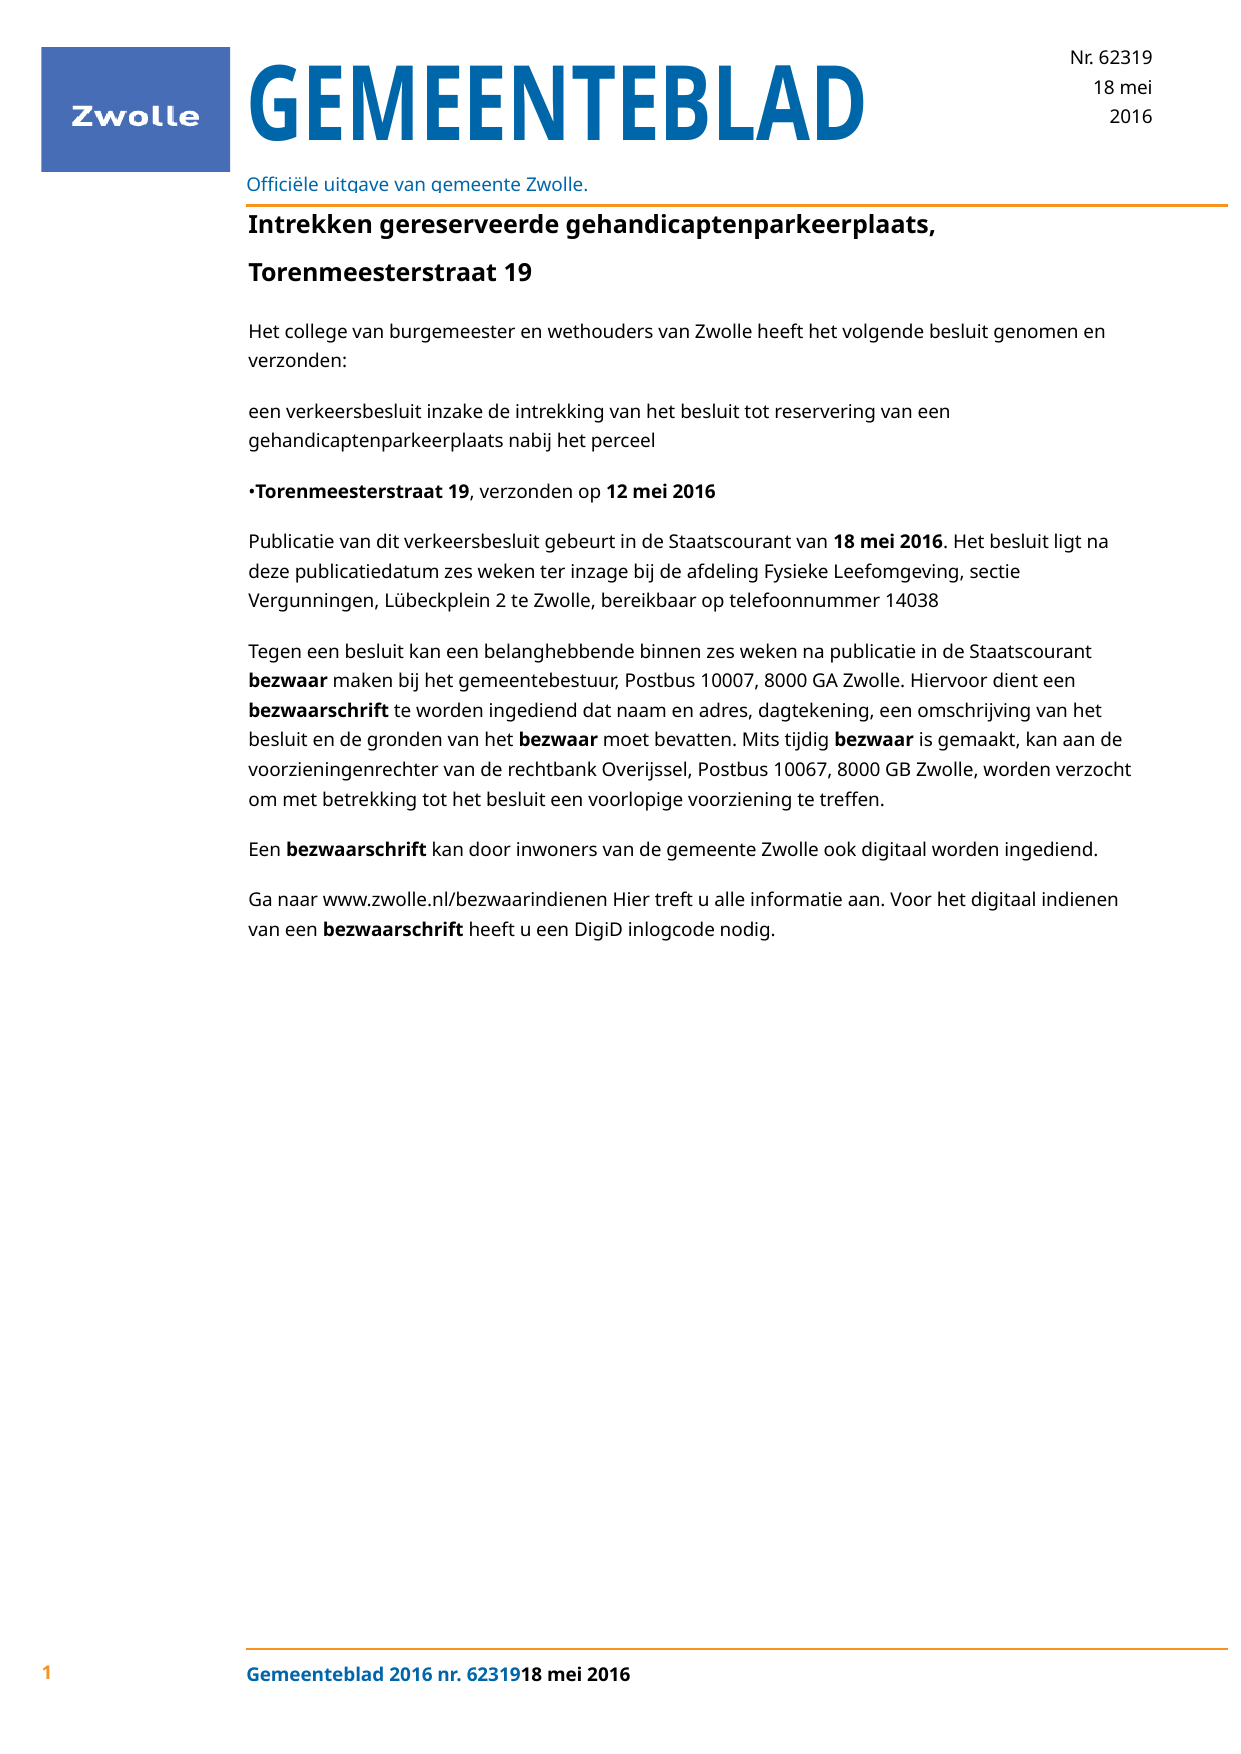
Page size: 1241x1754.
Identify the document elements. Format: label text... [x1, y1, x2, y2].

text Publicatie van dit verkeersbesluit gebeurt in de Staatscourant van 18 mei 2016. Het besluit ligt na deze publicatiedatum zes weken ter inzage bij de afdeling Fysieke Leefomgeving, sectie Vergunningen, Lübeckplein 2 te Zwolle, bereikbaar op telefoonnummer 14038 [248, 528, 1152, 613]
picture [41, 47, 231, 172]
text Tegen een besluit kan een belanghebbende binnen zes weken na publicatie in de Staatscourant bezwaar maken bij het gemeentebestuur, Postbus 10007, 8000 GA Zwolle. Hiervoor dient een bezwaarschrift te worden ingediend dat naam en adres, dagtekening, een omschrijving van het besluit en de gronden van het bezwaar moet bevatten. Mits tijdig bezwaar is gemaakt, kan aan de voorzieningenrechter van de rechtbank Overijssel, Postbus 10067, 8000 GB Zwolle, worden verzocht om met betrekking tot het besluit een voorlopige voorziening te treffen. [248, 638, 1152, 812]
text Ga naar www.zwolle.nl/bezwaarindienen Hier treft u alle informatie aan. Voor het digitaal indienen van een bezwaarschrift heeft u een DigiD inlogcode nodig. [248, 887, 1152, 942]
text •Torenmeesterstraat 19, verzonden op 12 mei 2016 [248, 478, 1152, 504]
text Een bezwaarschrift kan door inwoners van de gemeente Zwolle ook digitaal worden ingediend. [248, 836, 1152, 862]
text Intrekken gereserveerde gehandicaptenparkeerplaats, Torenmeesterstraat 19 [248, 207, 1152, 288]
text een verkeersbesluit inzake de intrekking van het besluit tot reservering van een gehandicaptenparkeerplaats nabij het perceel [248, 398, 1152, 453]
text Het college van burgemeester en wethouders van Zwolle heeft het volgende besluit genomen en verzonden: [248, 318, 1152, 373]
